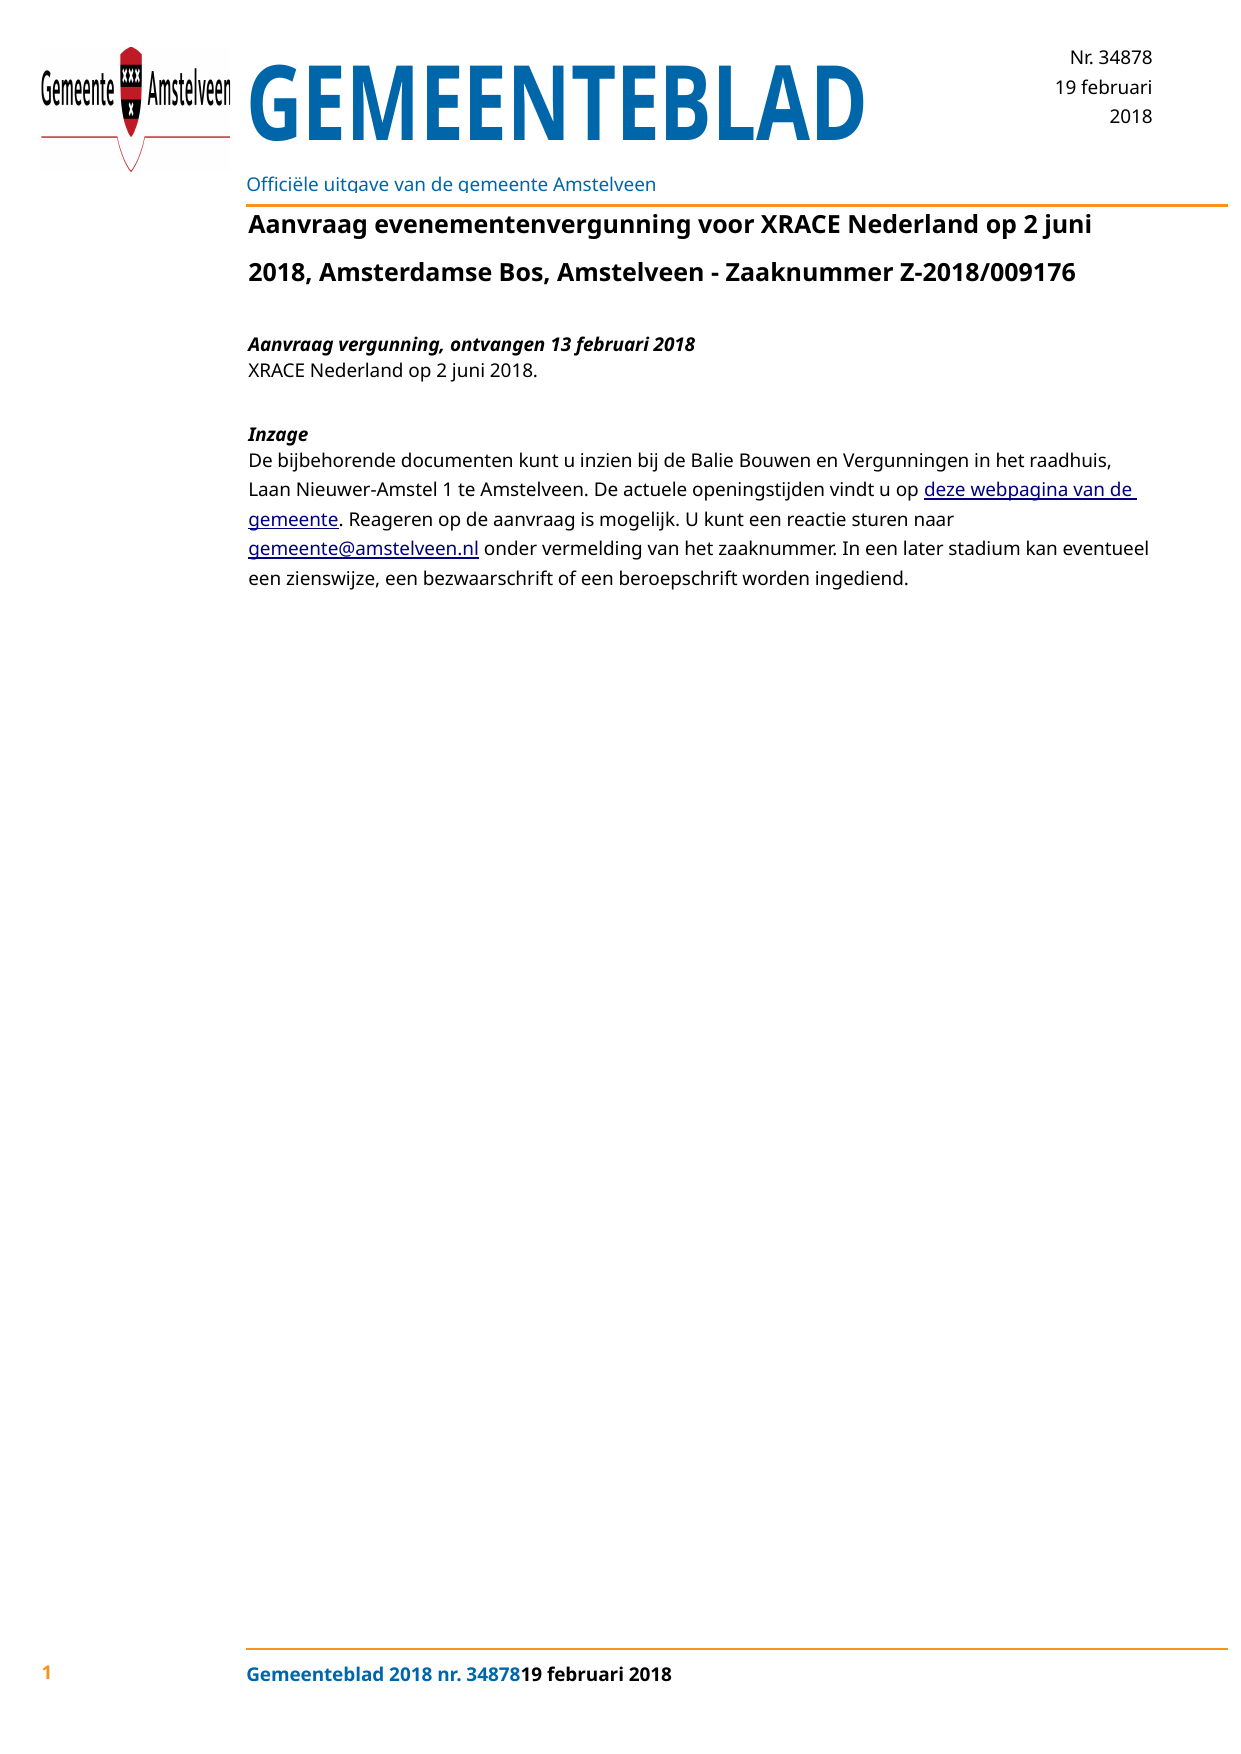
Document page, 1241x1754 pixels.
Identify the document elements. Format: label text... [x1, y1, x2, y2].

text De bijbehorende documenten kunt u inzien bij de Balie Bouwen en Vergunningen in het raadhuis, Laan Nieuwer-Amstel 1 te Amstelveen. De actuele openingstijden vindt u op deze webpagina van de gemeente. Reageren op de aanvraag is mogelijk. U kunt een reactie sturen naar gemeente@amstelveen.nl onder vermelding van het zaaknummer. In een later stadium kan eventueel een zienswijze, een bezwaarschrift of een beroepschrift worden ingediend. [248, 447, 1152, 591]
picture [41, 47, 231, 172]
text Inzage [248, 421, 1152, 447]
text Aanvraag evenementenvergunning voor XRACE Nederland op 2 juni 2018, Amsterdamse Bos, Amstelveen - Zaaknummer Z-2018/009176 [248, 207, 1152, 288]
text Aanvraag vergunning, ontvangen 13 februari 2018 [248, 331, 1152, 357]
text XRACE Nederland op 2 juni 2018. [248, 357, 1152, 383]
